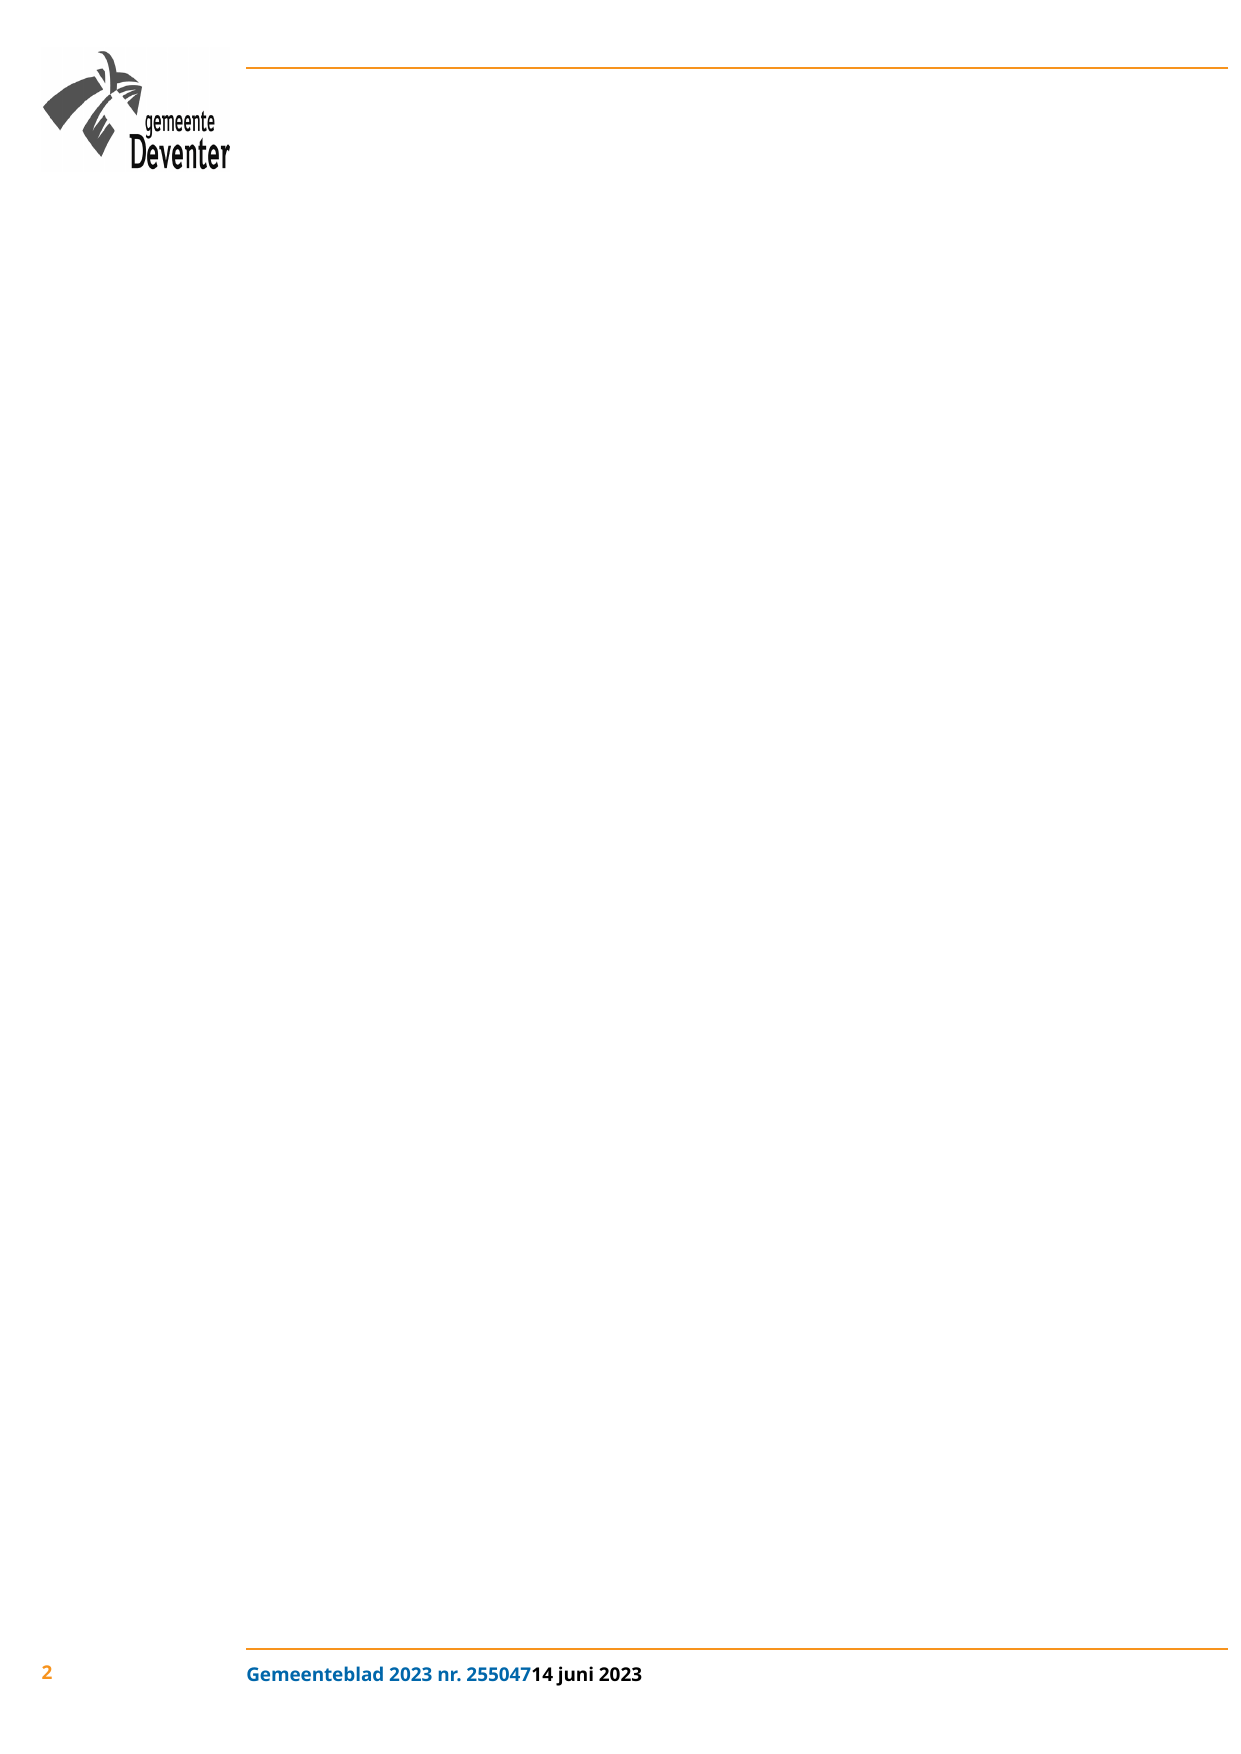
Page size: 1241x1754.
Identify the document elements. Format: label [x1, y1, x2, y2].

picture [41, 47, 231, 172]
